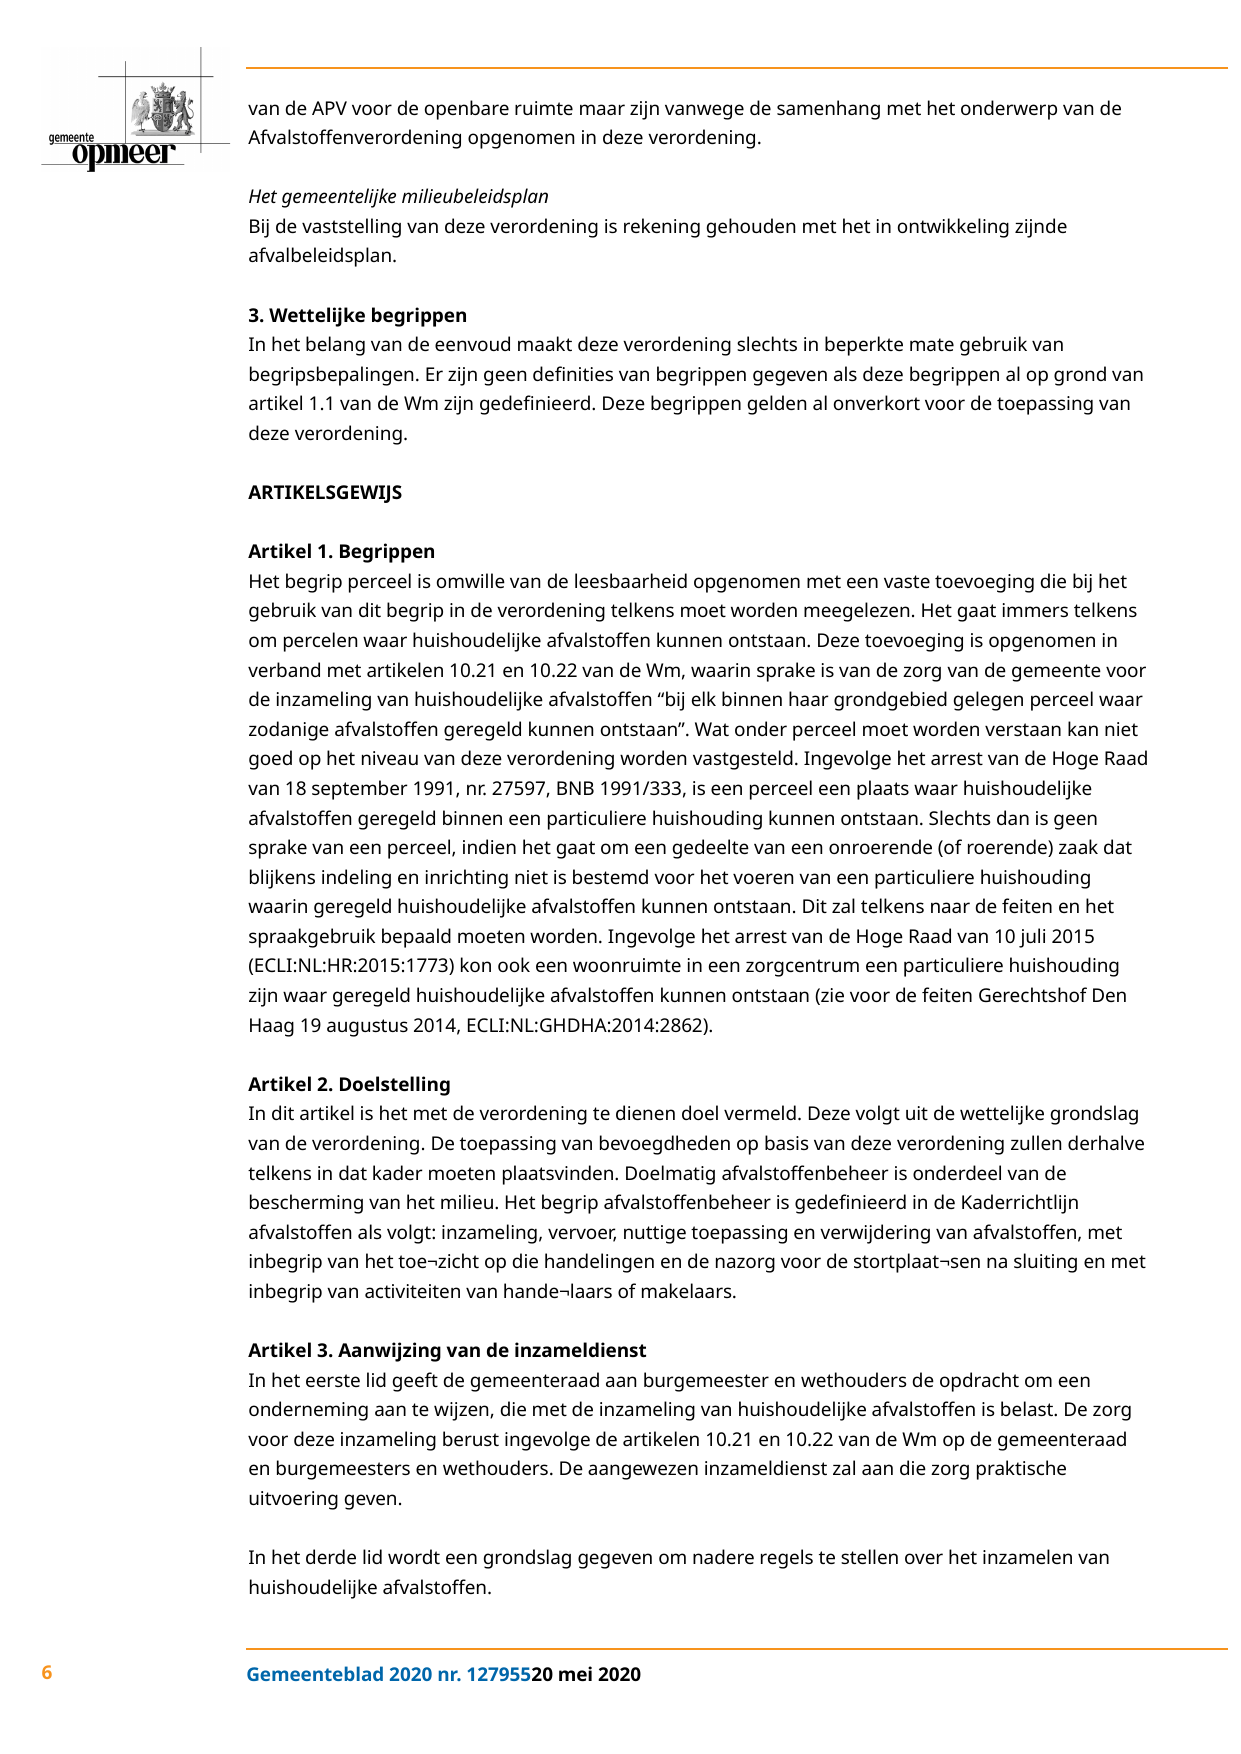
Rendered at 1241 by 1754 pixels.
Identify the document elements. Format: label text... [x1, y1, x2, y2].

text In het derde lid wordt een grondslag gegeven om nadere regels te stellen over het inzamelen van huishoudelijke afvalstoffen. [248, 1544, 1152, 1600]
picture [41, 47, 231, 172]
text Artikel 2. Doelstelling [248, 1071, 1152, 1097]
text In het belang van de eenvoud maakt deze verordening slechts in beperkte mate gebruik van begripsbepalingen. Er zijn geen definities van begrippen gegeven als deze begrippen al op grond van artikel 1.1 van de Wm zijn gedefinieerd. Deze begrippen gelden al onverkort voor de toepassing van deze verordening. [248, 331, 1152, 446]
text Artikel 1. Begrippen [248, 538, 1152, 564]
text 3. Wettelijke begrippen [248, 302, 1152, 328]
text Bij de vaststelling van deze verordening is rekening gehouden met het in ontwikkeling zijnde afvalbeleidsplan. [248, 213, 1152, 268]
text Het begrip perceel is omwille van de leesbaarheid opgenomen met een vaste toevoeging die bij het gebruik van dit begrip in de verordening telkens moet worden meegelezen. Het gaat immers telkens om percelen waar huishoudelijke afvalstoffen kunnen ontstaan. Deze toevoeging is opgenomen in verband met artikelen 10.21 en 10.22 van de Wm, waarin sprake is van de zorg van de gemeente voor de inzameling van huishoudelijke afvalstoffen “bij elk binnen haar grondgebied gelegen perceel waar zodanige afvalstoffen geregeld kunnen ontstaan”. Wat onder perceel moet worden verstaan kan niet goed op het niveau van deze verordening worden vastgesteld. Ingevolge het arrest van de Hoge Raad van 18 september 1991, nr. 27597, BNB 1991/333, is een perceel een plaats waar huishoudelijke afvalstoffen geregeld binnen een particuliere huishouding kunnen ontstaan. Slechts dan is geen sprake van een perceel, indien het gaat om een gedeelte van een onroerende (of roerende) zaak dat blijkens indeling en inrichting niet is bestemd voor het voeren van een particuliere huishouding waarin geregeld huishoudelijke afvalstoffen kunnen ontstaan. Dit zal telkens naar de feiten en het spraakgebruik bepaald moeten worden. Ingevolge het arrest van de Hoge Raad van 10 juli 2015 (ECLI:NL:HR:2015:1773) kon ook een woonruimte in een zorgcentrum een particuliere huishouding zijn waar geregeld huishoudelijke afvalstoffen kunnen ontstaan (zie voor de feiten Gerechtshof Den Haag 19 augustus 2014, ECLI:NL:GHDHA:2014:2862). [248, 568, 1152, 1038]
text van de APV voor de openbare ruimte maar zijn vanwege de samenhang met het onderwerp van de Afvalstoffenverordening opgenomen in deze verordening. [248, 95, 1152, 150]
text Artikel 3. Aanwijzing van de inzameldienst [248, 1337, 1152, 1363]
text In het eerste lid geeft de gemeenteraad aan burgemeester en wethouders de opdracht om een onderneming aan te wijzen, die met de inzameling van huishoudelijke afvalstoffen is belast. De zorg voor deze inzameling berust ingevolge de artikelen 10.21 en 10.22 van de Wm op de gemeenteraad en burgemeesters en wethouders. De aangewezen inzameldienst zal aan die zorg praktische uitvoering geven. [248, 1367, 1152, 1511]
text Het gemeentelijke milieubeleidsplan [248, 183, 1152, 209]
text ARTIKELSGEWIJS [248, 479, 1152, 505]
text In dit artikel is het met de verordening te dienen doel vermeld. Deze volgt uit de wettelijke grondslag van de verordening. De toepassing van bevoegdheden op basis van deze verordening zullen derhalve telkens in dat kader moeten plaatsvinden. Doelmatig afvalstoffenbeheer is onderdeel van de bescherming van het milieu. Het begrip afvalstoffenbeheer is gedefinieerd in de Kaderrichtlijn afvalstoffen als volgt: inzameling, vervoer, nuttige toepassing en verwijdering van afvalstoffen, met inbegrip van het toe¬zicht op die handelingen en de nazorg voor de stortplaat¬sen na sluiting en met inbegrip van activiteiten van hande¬laars of makelaars. [248, 1101, 1152, 1304]
